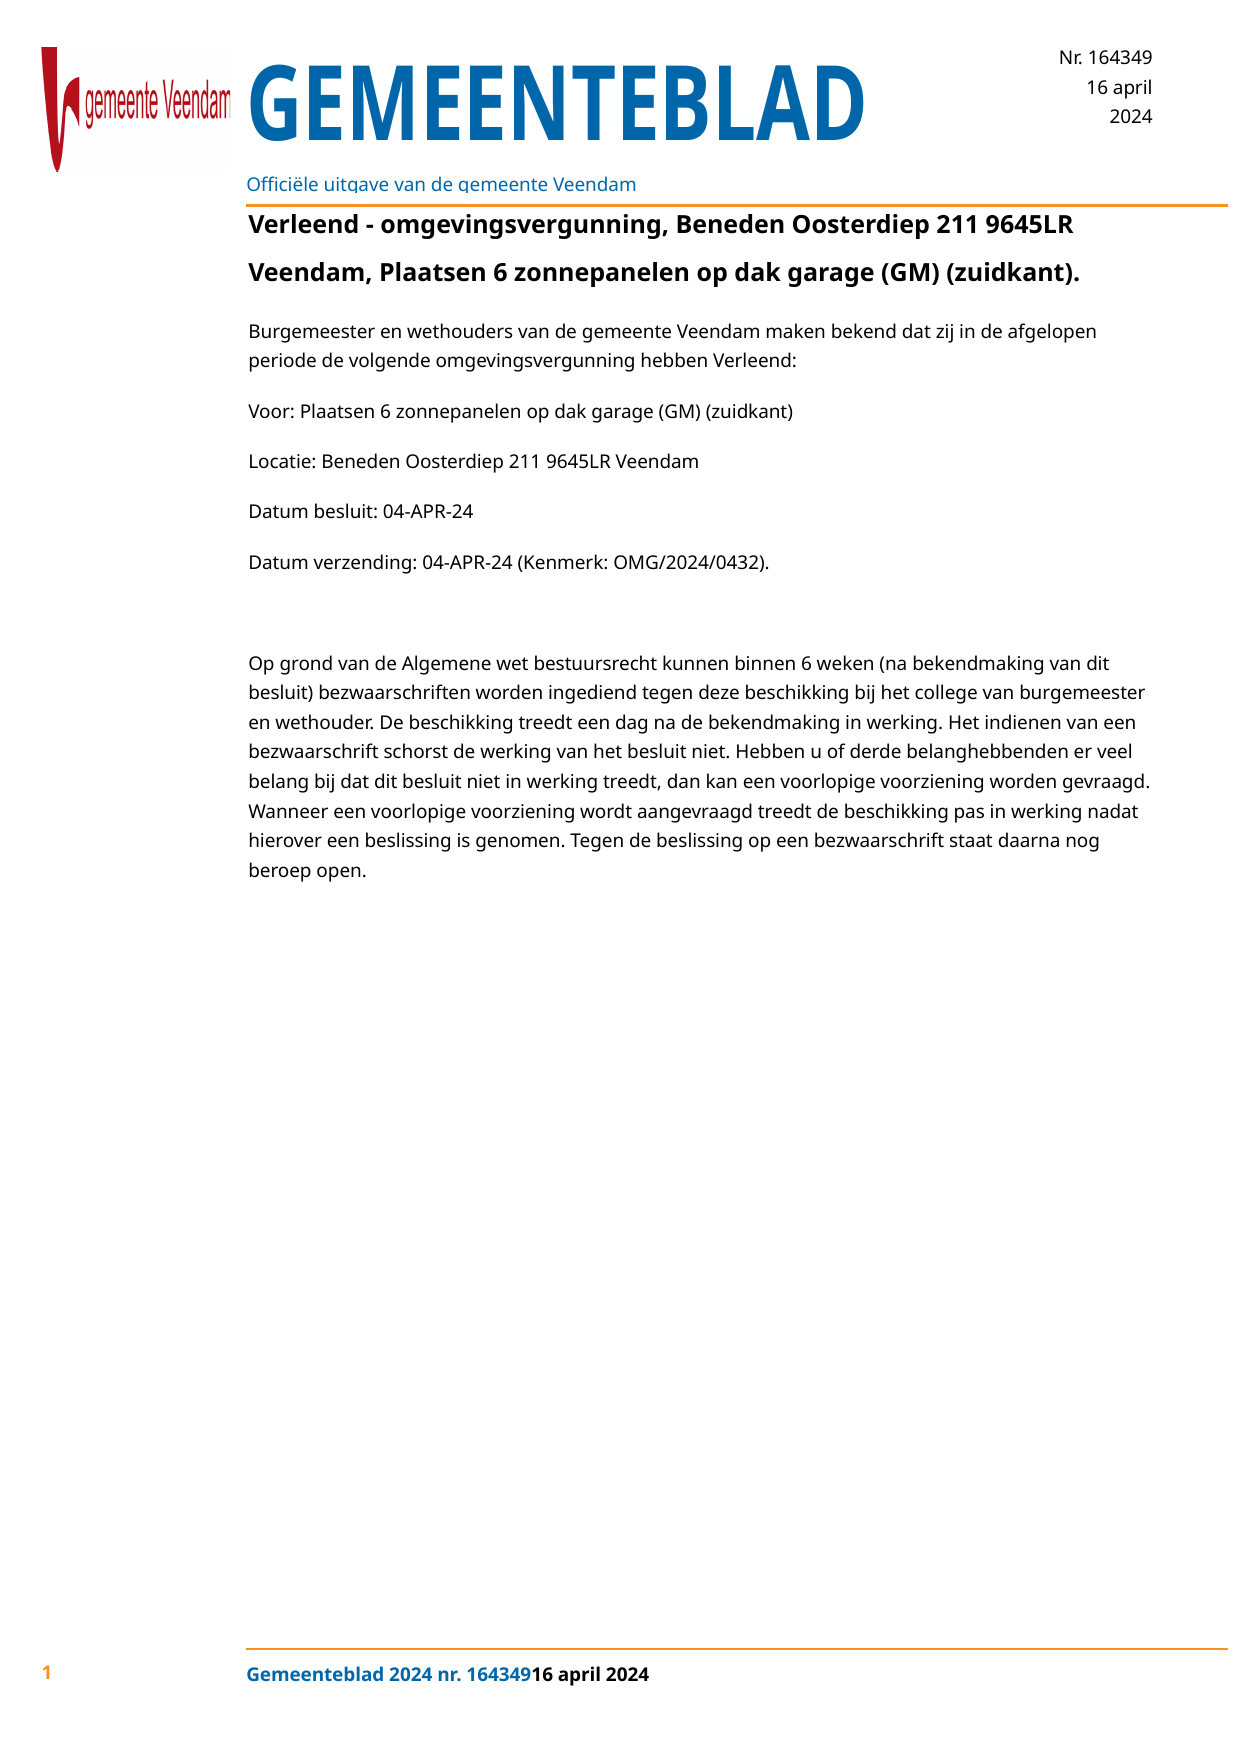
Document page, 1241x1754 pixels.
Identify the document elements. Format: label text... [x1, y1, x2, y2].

text Datum besluit: 04-APR-24 [248, 499, 1152, 524]
text Locatie: Beneden Oosterdiep 211 9645LR Veendam [248, 448, 1152, 474]
text Voor: Plaatsen 6 zonnepanelen op dak garage (GM) (zuidkant) [248, 398, 1152, 424]
text Burgemeester en wethouders van de gemeente Veendam maken bekend dat zij in de afgelopen periode de volgende omgevingsvergunning hebben Verleend: [248, 318, 1152, 373]
text Op grond van de Algemene wet bestuursrecht kunnen binnen 6 weken (na bekendmaking van dit besluit) bezwaarschriften worden ingediend tegen deze beschikking bij het college van burgemeester en wethouder. De beschikking treedt een dag na de bekendmaking in werking. Het indienen van een bezwaarschrift schorst de werking van het besluit niet. Hebben u of derde belanghebbenden er veel belang bij dat dit besluit niet in werking treedt, dan kan een voorlopige voorziening worden gevraagd. Wanneer een voorlopige voorziening wordt aangevraagd treedt de beschikking pas in werking nadat hierover een beslissing is genomen. Tegen de beslissing op een bezwaarschrift staat daarna nog beroep open. [248, 650, 1152, 883]
picture [41, 47, 231, 172]
text Datum verzending: 04-APR-24 (Kenmerk: OMG/2024/0432). [248, 549, 1152, 575]
text Verleend - omgevingsvergunning, Beneden Oosterdiep 211 9645LR Veendam, Plaatsen 6 zonnepanelen op dak garage (GM) (zuidkant). [248, 207, 1152, 288]
